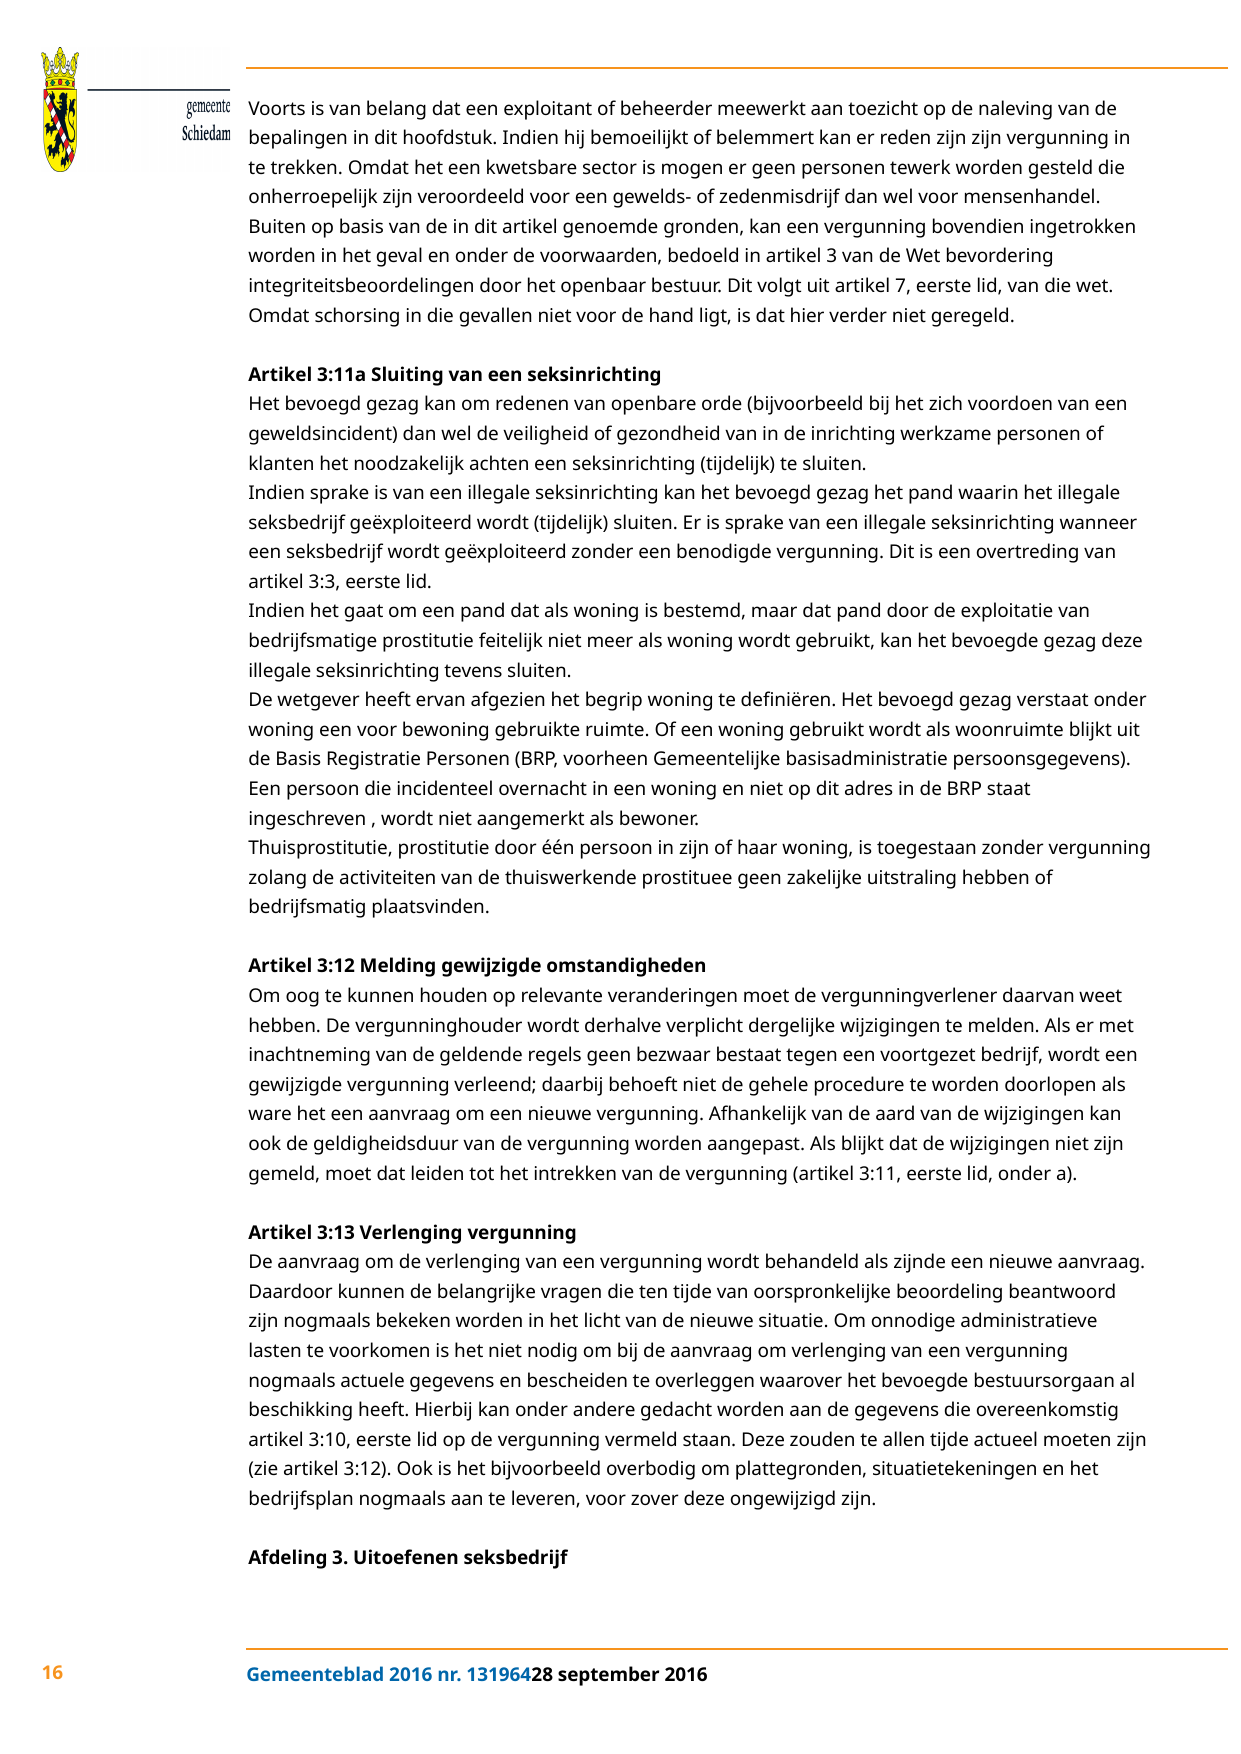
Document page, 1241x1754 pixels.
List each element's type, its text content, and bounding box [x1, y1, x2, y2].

text Het bevoegd gezag kan om redenen van openbare orde (bijvoorbeeld bij het zich voordoen van een geweldsincident) dan wel de veiligheid of gezondheid van in de inrichting werkzame personen of klanten het noodzakelijk achten een seksinrichting (tijdelijk) te sluiten. [248, 391, 1152, 476]
text Artikel 3:12 Melding gewijzigde omstandigheden [248, 953, 1152, 978]
text Buiten op basis van de in dit artikel genoemde gronden, kan een vergunning bovendien ingetrokken worden in het geval en onder de voorwaarden, bedoeld in artikel 3 van de Wet bevordering integriteitsbeoordelingen door het openbaar bestuur. Dit volgt uit artikel 7, eerste lid, van die wet. Omdat schorsing in die gevallen niet voor de hand ligt, is dat hier verder niet geregeld. [248, 213, 1152, 328]
text Voorts is van belang dat een exploitant of beheerder meewerkt aan toezicht op de naleving van de bepalingen in dit hoofdstuk. Indien hij bemoeilijkt of belemmert kan er reden zijn zijn vergunning in te trekken. Omdat het een kwetsbare sector is mogen er geen personen tewerk worden gesteld die onherroepelijk zijn veroordeeld voor een gewelds- of zedenmisdrijf dan wel voor mensenhandel. [248, 95, 1152, 209]
text Thuisprostitutie, prostitutie door één persoon in zijn of haar woning, is toegestaan zonder vergunning zolang de activiteiten van de thuiswerkende prostituee geen zakelijke uitstraling hebben of bedrijfsmatig plaatsvinden. [248, 834, 1152, 919]
picture [41, 47, 231, 172]
text Artikel 3:11a Sluiting van een seksinrichting [248, 361, 1152, 387]
text Een persoon die incidenteel overnacht in een woning en niet op dit adres in de BRP staat ingeschreven , wordt niet aangemerkt als bewoner. [248, 775, 1152, 831]
text De wetgever heeft ervan afgezien het begrip woning te definiëren. Het bevoegd gezag verstaat onder woning een voor bewoning gebruikte ruimte. Of een woning gebruikt wordt als woonruimte blijkt uit de Basis Registratie Personen (BRP, voorheen Gemeentelijke basisadministratie persoonsgegevens). [248, 686, 1152, 771]
text Indien het gaat om een pand dat als woning is bestemd, maar dat pand door de exploitatie van bedrijfsmatige prostitutie feitelijk niet meer als woning wordt gebruikt, kan het bevoegde gezag deze illegale seksinrichting tevens sluiten. [248, 598, 1152, 683]
text Afdeling 3. Uitoefenen seksbedrijf [248, 1544, 1152, 1570]
text Artikel 3:13 Verlenging vergunning [248, 1219, 1152, 1245]
text De aanvraag om de verlenging van een vergunning wordt behandeld als zijnde een nieuwe aanvraag. Daardoor kunnen de belangrijke vragen die ten tijde van oorspronkelijke beoordeling beantwoord zijn nogmaals bekeken worden in het licht van de nieuwe situatie. Om onnodige administratieve lasten te voorkomen is het niet nodig om bij de aanvraag om verlenging van een vergunning nogmaals actuele gegevens en bescheiden te overleggen waarover het bevoegde bestuursorgaan al beschikking heeft. Hierbij kan onder andere gedacht worden aan de gegevens die overeenkomstig artikel 3:10, eerste lid op de vergunning vermeld staan. Deze zouden te allen tijde actueel moeten zijn (zie artikel 3:12). Ook is het bijvoorbeeld overbodig om plattegronden, situatietekeningen en het bedrijfsplan nogmaals aan te leveren, voor zover deze ongewijzigd zijn. [248, 1248, 1152, 1511]
text Indien sprake is van een illegale seksinrichting kan het bevoegd gezag het pand waarin het illegale seksbedrijf geëxploiteerd wordt (tijdelijk) sluiten. Er is sprake van een illegale seksinrichting wanneer een seksbedrijf wordt geëxploiteerd zonder een benodigde vergunning. Dit is een overtreding van artikel 3:3, eerste lid. [248, 479, 1152, 594]
text Om oog te kunnen houden op relevante veranderingen moet de vergunningverlener daarvan weet hebben. De vergunninghouder wordt derhalve verplicht dergelijke wijzigingen te melden. Als er met inachtneming van de geldende regels geen bezwaar bestaat tegen een voortgezet bedrijf, wordt een gewijzigde vergunning verleend; daarbij behoeft niet de gehele procedure te worden doorlopen als ware het een aanvraag om een nieuwe vergunning. Afhankelijk van de aard van de wijzigingen kan ook de geldigheidsduur van de vergunning worden aangepast. Als blijkt dat de wijzigingen niet zijn gemeld, moet dat leiden tot het intrekken van de vergunning (artikel 3:11, eerste lid, onder a). [248, 982, 1152, 1186]
